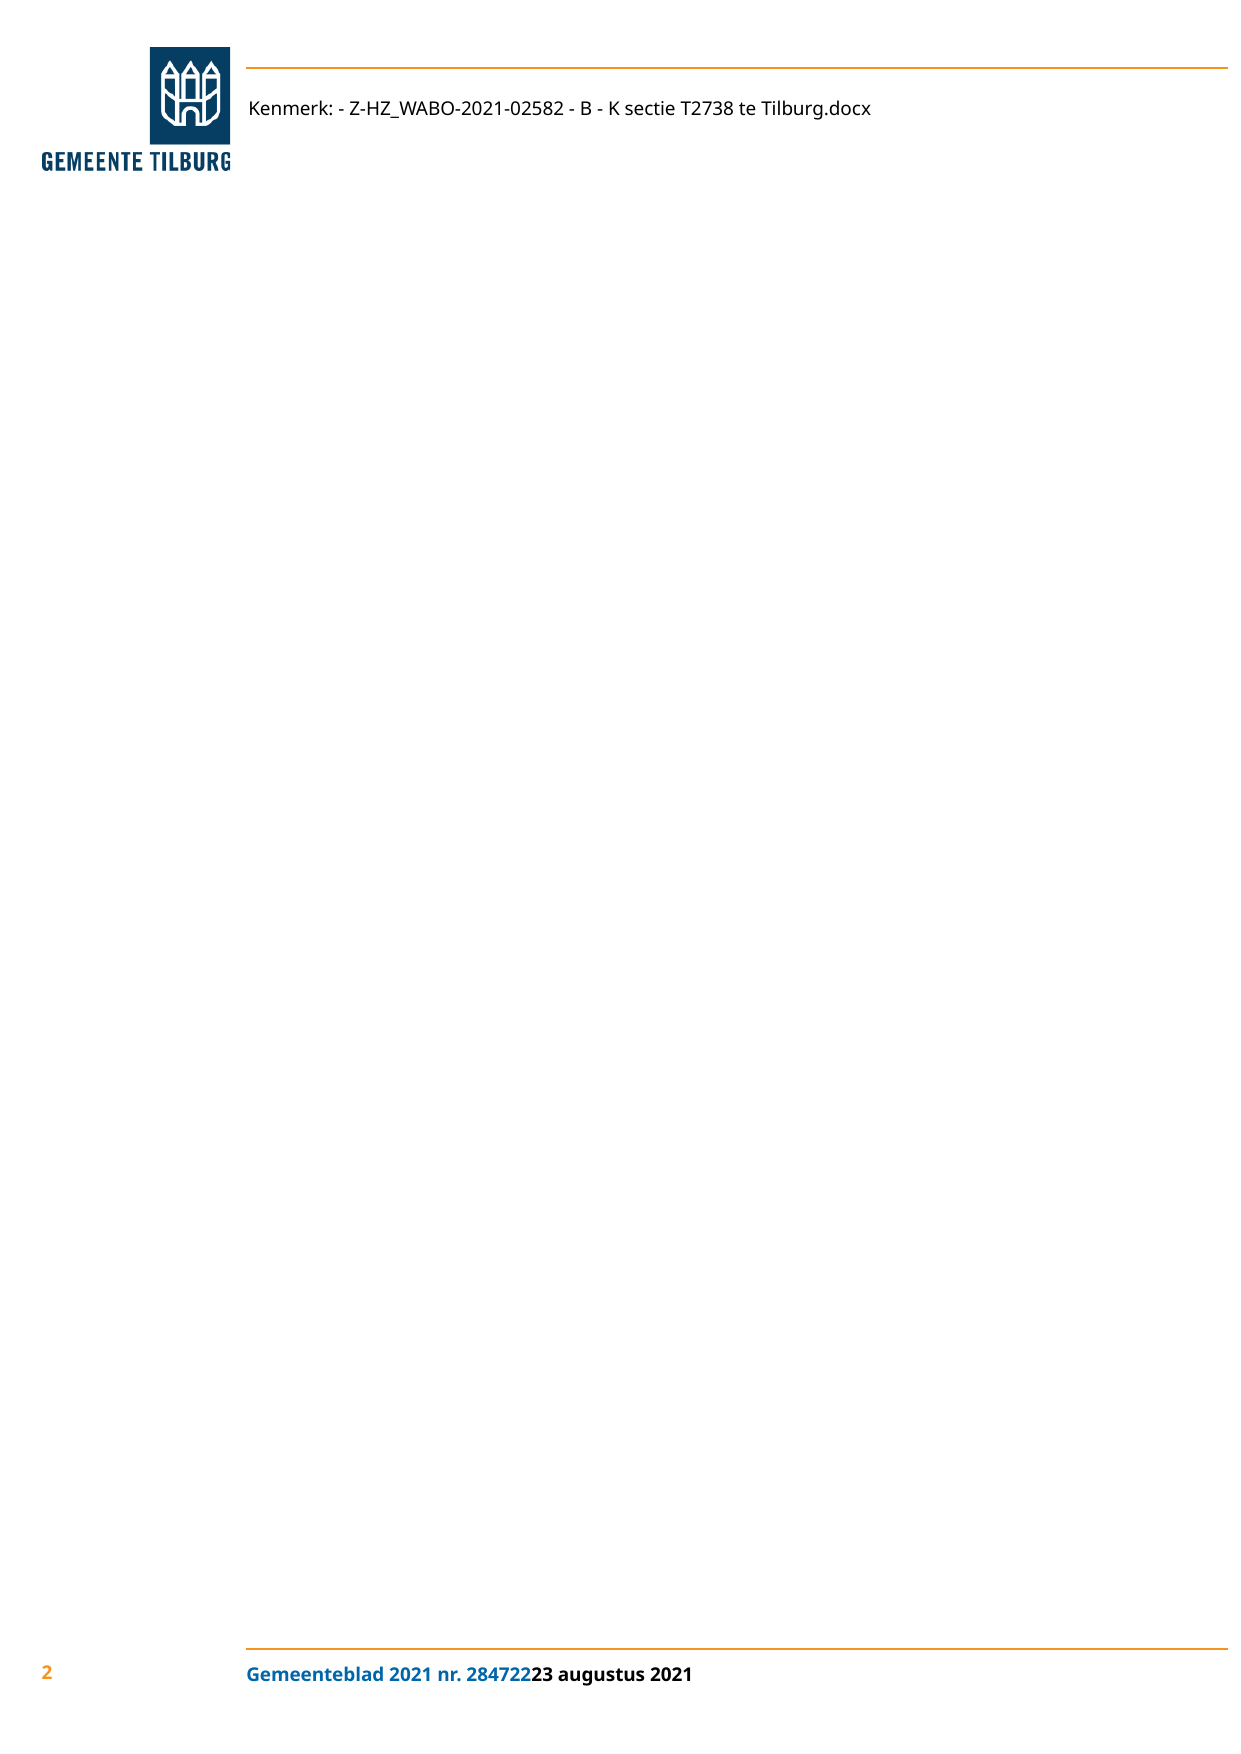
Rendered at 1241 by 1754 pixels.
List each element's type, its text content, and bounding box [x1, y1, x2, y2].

text Kenmerk: - Z-HZ_WABO-2021-02582 - B - K sectie T2738 te Tilburg.docx [248, 95, 1152, 121]
picture [41, 47, 231, 172]
